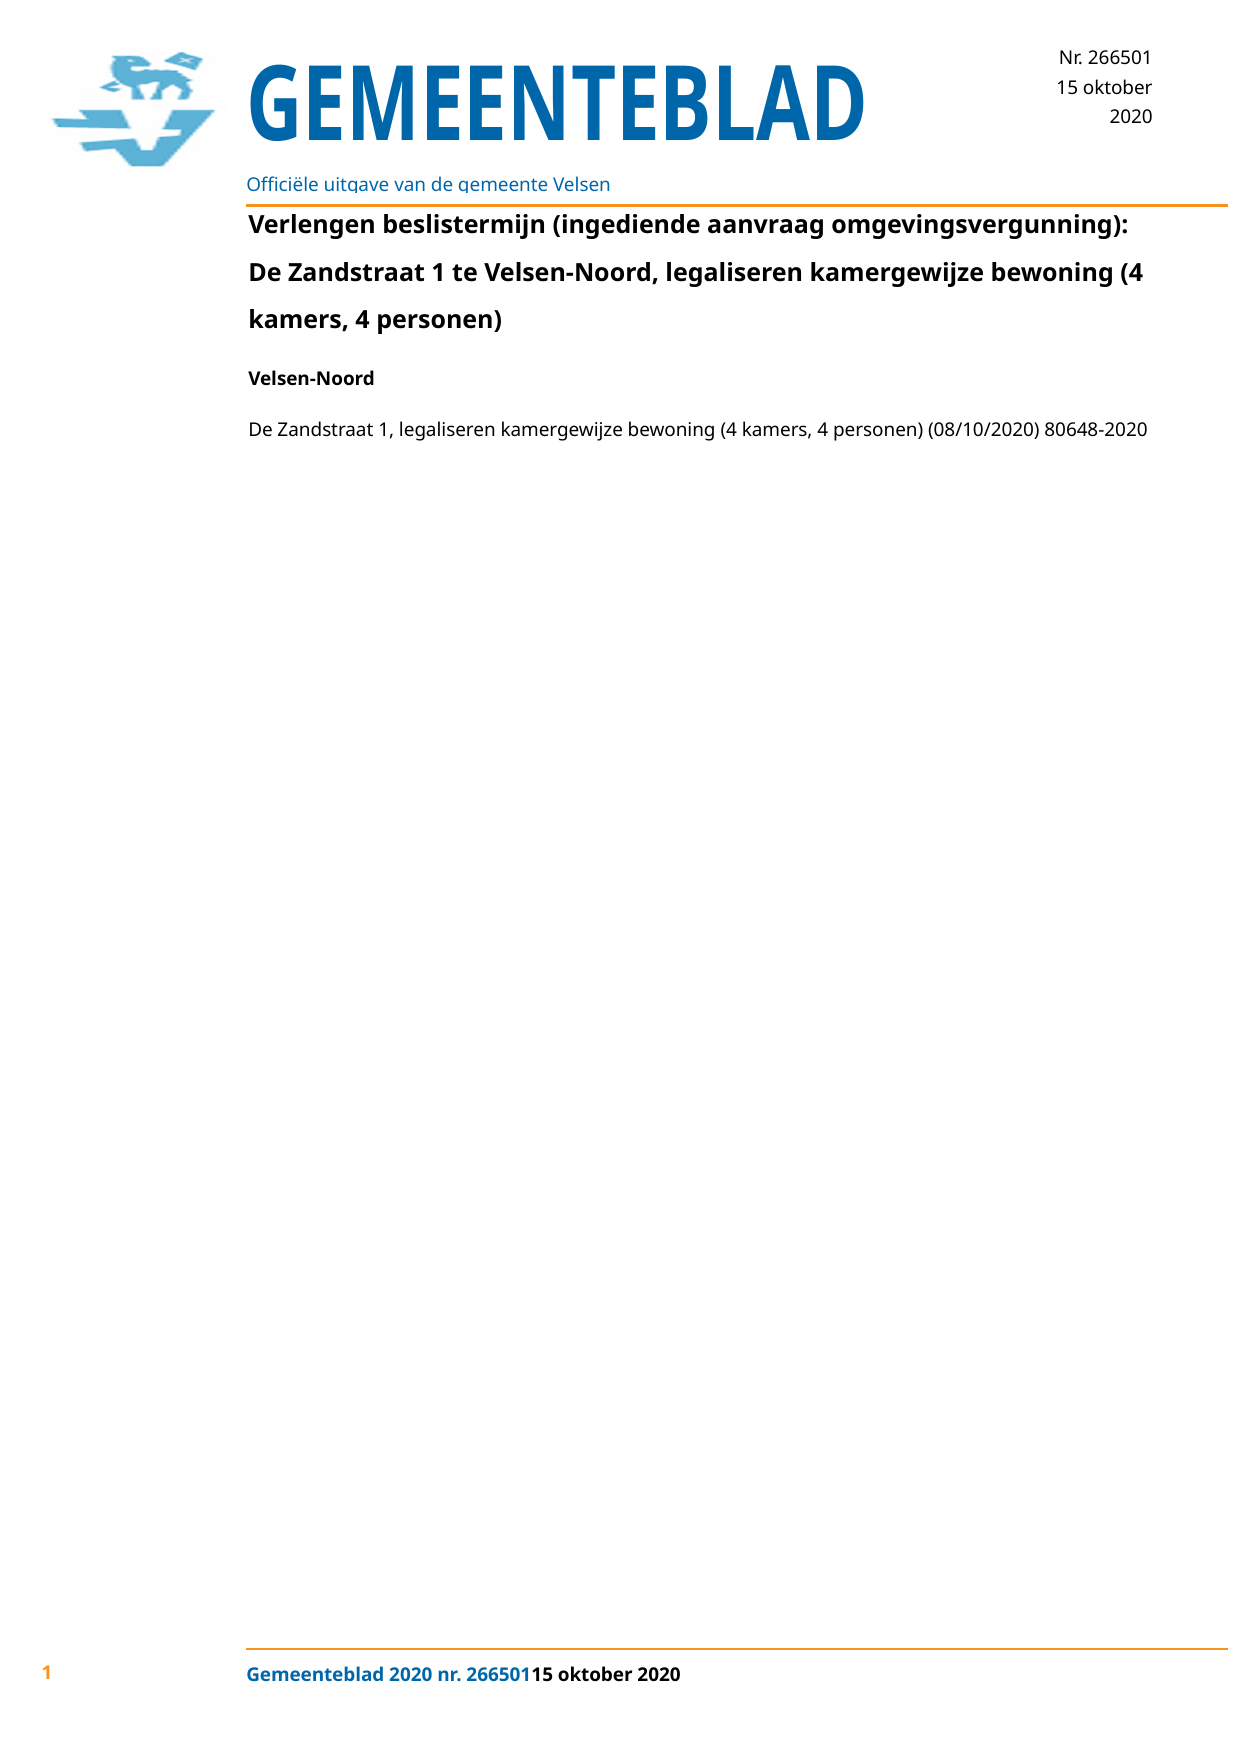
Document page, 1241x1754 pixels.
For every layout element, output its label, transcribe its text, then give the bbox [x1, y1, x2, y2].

text De Zandstraat 1, legaliseren kamergewijze bewoning (4 kamers, 4 personen) (08/10/2020) 80648-2020 [248, 416, 1152, 442]
text Verlengen beslistermijn (ingediende aanvraag omgevingsvergunning): De Zandstraat 1 te Velsen-Noord, legaliseren kamergewijze bewoning (4 kamers, 4 personen) [248, 207, 1152, 336]
picture [41, 47, 231, 172]
text Velsen-Noord [248, 366, 1152, 391]
